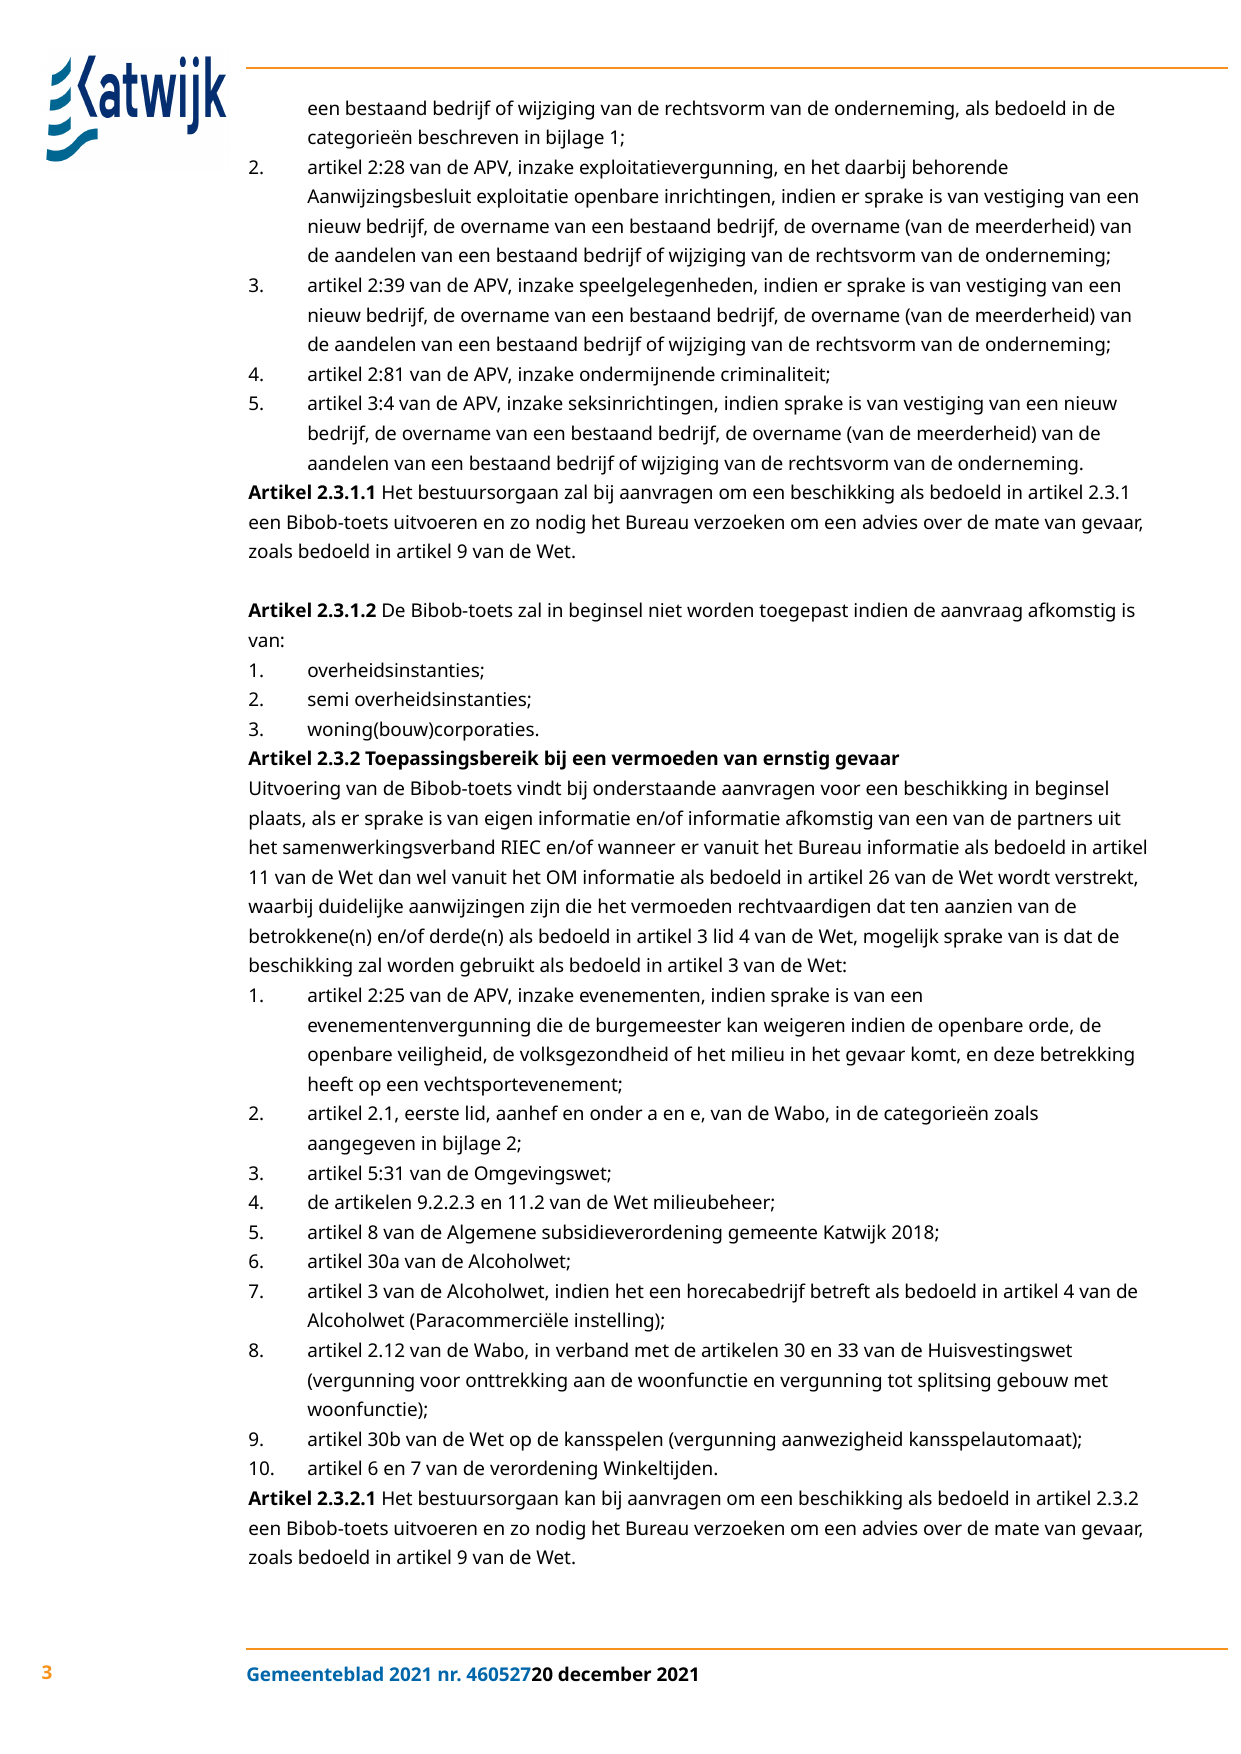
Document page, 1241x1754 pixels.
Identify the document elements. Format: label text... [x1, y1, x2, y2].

list artikel 3:4 van de APV, inzake seksinrichtingen, indien sprake is van vestiging van een nieuw bedrijf, de overname van een bestaand bedrijf, de overname (van de meerderheid) van de aandelen van een bestaand bedrijf of wijziging van de rechtsvorm van de onderneming. [248, 391, 1152, 476]
list artikel 5:31 van de Omgevingswet; [248, 1160, 1152, 1186]
text Artikel 2.3.2.1 Het bestuursorgaan kan bij aanvragen om een beschikking als bedoeld in artikel 2.3.2 een Bibob-toets uitvoeren en zo nodig het Bureau verzoeken om een advies over de mate van gevaar, zoals bedoeld in artikel 9 van de Wet. [248, 1485, 1152, 1570]
list artikel 2:39 van de APV, inzake speelgelegenheden, indien er sprake is van vestiging van een nieuw bedrijf, de overname van een bestaand bedrijf, de overname (van de meerderheid) van de aandelen van een bestaand bedrijf of wijziging van de rechtsvorm van de onderneming; [248, 272, 1152, 357]
list artikel 2.1, eerste lid, aanhef en onder a en e, van de Wabo, in de categorieën zoals aangegeven in bijlage 2; [248, 1101, 1152, 1156]
list artikel 2:81 van de APV, inzake ondermijnende criminaliteit; [248, 361, 1152, 387]
list de artikelen 9.2.2.3 en 11.2 van de Wet milieubeheer; [248, 1189, 1152, 1215]
picture [41, 47, 231, 172]
text Artikel 2.3.1.1 Het bestuursorgaan zal bij aanvragen om een beschikking als bedoeld in artikel 2.3.1 een Bibob-toets uitvoeren en zo nodig het Bureau verzoeken om een advies over de mate van gevaar, zoals bedoeld in artikel 9 van de Wet. [248, 479, 1152, 564]
list artikel 2:25 van de APV, inzake evenementen, indien sprake is van een evenementenvergunning die de burgemeester kan weigeren indien de openbare orde, de openbare veiligheid, de volksgezondheid of het milieu in het gevaar komt, en deze betrekking heeft op een vechtsportevenement; [248, 982, 1152, 1097]
list woning(bouw)corporaties. [248, 716, 1152, 742]
text Uitvoering van de Bibob-toets vindt bij onderstaande aanvragen voor een beschikking in beginsel plaats, als er sprake is van eigen informatie en/of informatie afkomstig van een van de partners uit het samenwerkingsverband RIEC en/of wanneer er vanuit het Bureau informatie als bedoeld in artikel 11 van de Wet dan wel vanuit het OM informatie als bedoeld in artikel 26 van de Wet wordt verstrekt, waarbij duidelijke aanwijzingen zijn die het vermoeden rechtvaardigen dat ten aanzien van de betrokkene(n) en/of derde(n) als bedoeld in artikel 3 lid 4 van de Wet, mogelijk sprake van is dat de beschikking zal worden gebruikt als bedoeld in artikel 3 van de Wet: [248, 775, 1152, 978]
list artikel 2.12 van de Wabo, in verband met de artikelen 30 en 33 van de Huisvestingswet (vergunning voor onttrekking aan de woonfunctie en vergunning tot splitsing gebouw met woonfunctie); [248, 1337, 1152, 1422]
list artikel 3 van de Alcoholwet, indien het een horecabedrijf betreft als bedoeld in artikel 4 van de Alcoholwet (Paracommerciële instelling); [248, 1278, 1152, 1333]
list artikel 30a van de Alcoholwet; [248, 1248, 1152, 1274]
list artikel 2:28 van de APV, inzake exploitatievergunning, en het daarbij behorende Aanwijzingsbesluit exploitatie openbare inrichtingen, indien er sprake is van vestiging van een nieuw bedrijf, de overname van een bestaand bedrijf, de overname (van de meerderheid) van de aandelen van een bestaand bedrijf of wijziging van de rechtsvorm van de onderneming; [248, 154, 1152, 268]
list artikel 30b van de Wet op de kansspelen (vergunning aanwezigheid kansspelautomaat); [248, 1426, 1152, 1452]
list een bestaand bedrijf of wijziging van de rechtsvorm van de onderneming, als bedoeld in de categorieën beschreven in bijlage 1; [248, 95, 1152, 150]
text Artikel 2.3.1.2 De Bibob-toets zal in beginsel niet worden toegepast indien de aanvraag afkomstig is van: [248, 598, 1152, 653]
list artikel 8 van de Algemene subsidieverordening gemeente Katwijk 2018; [248, 1219, 1152, 1245]
list overheidsinstanties; [248, 657, 1152, 683]
list semi overheidsinstanties; [248, 686, 1152, 712]
list artikel 6 en 7 van de verordening Winkeltijden. [248, 1456, 1152, 1481]
text Artikel 2.3.2 Toepassingsbereik bij een vermoeden van ernstig gevaar [248, 746, 1152, 771]
